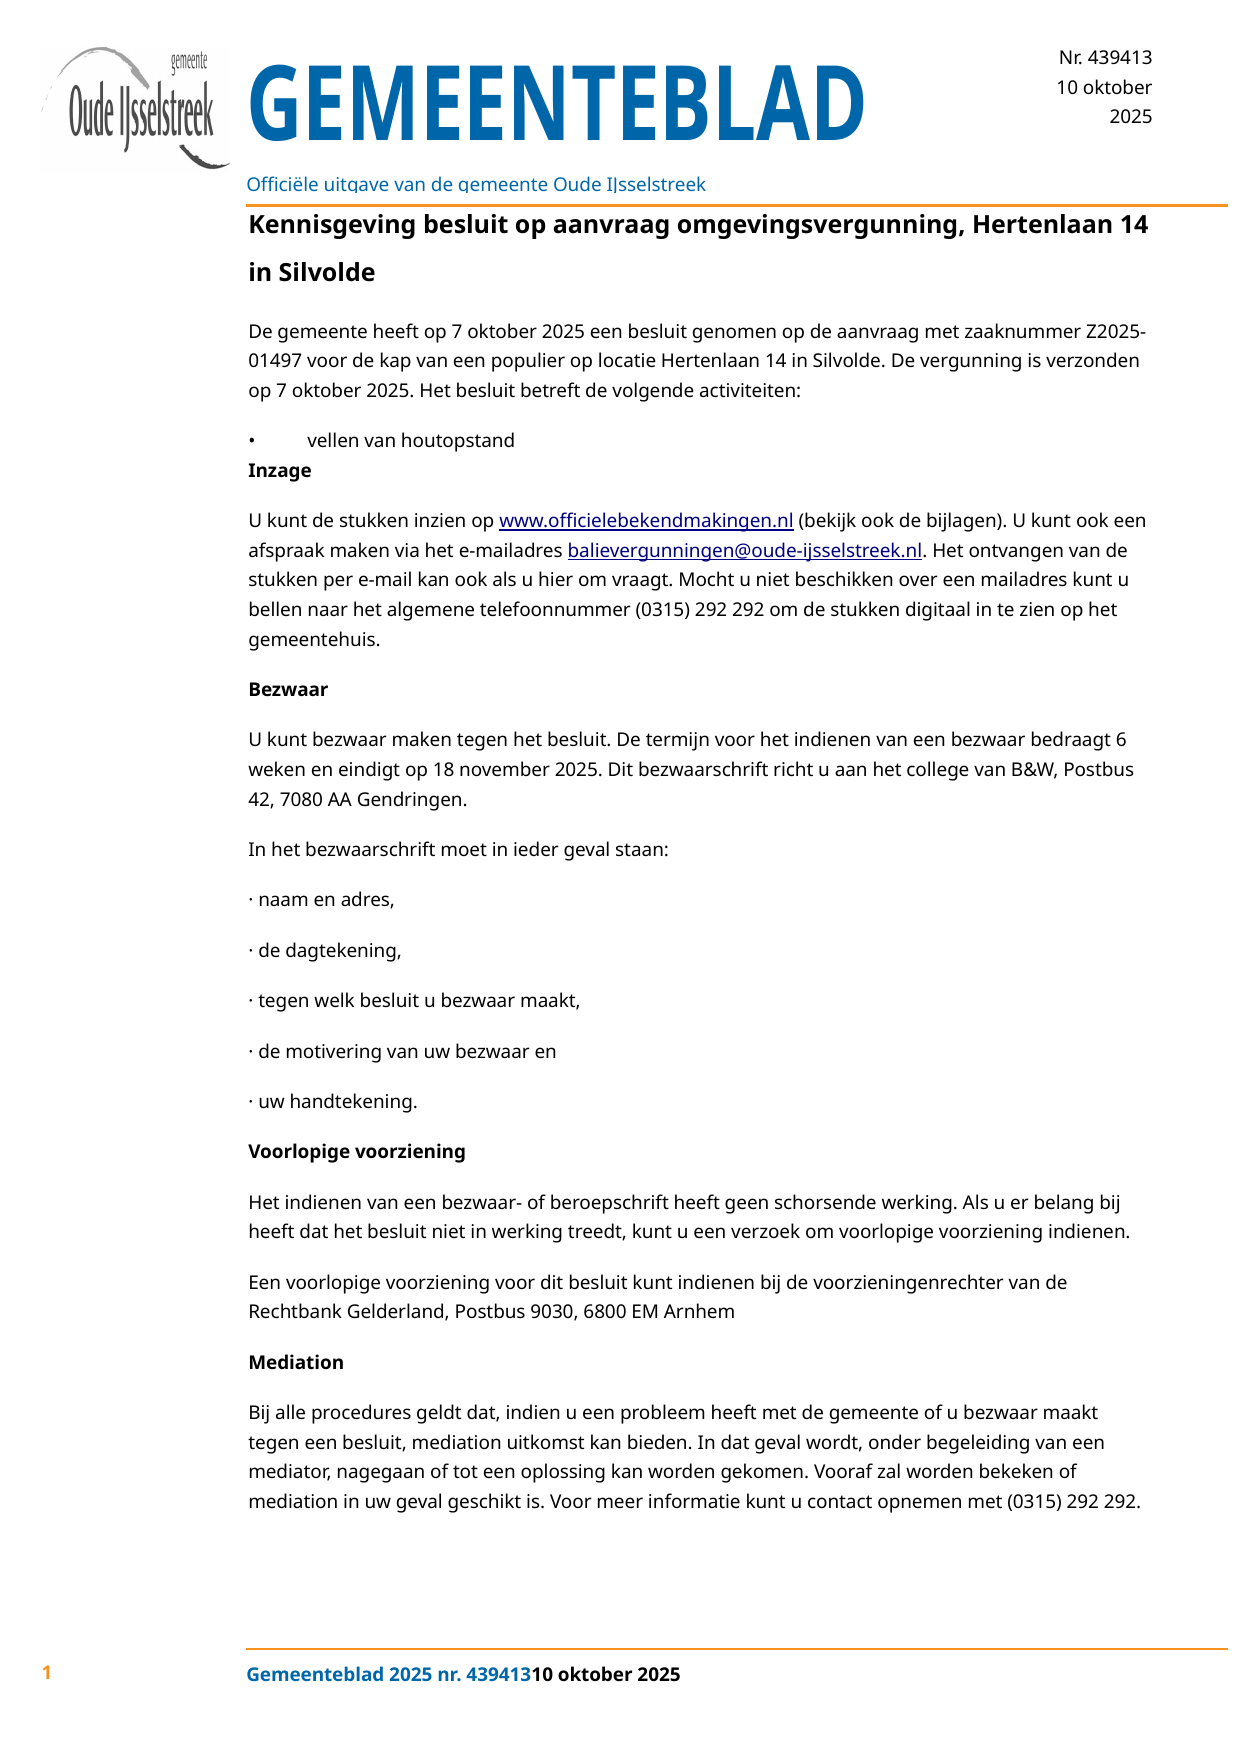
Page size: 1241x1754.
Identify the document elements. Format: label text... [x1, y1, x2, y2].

text U kunt de stukken inzien op www.officielebekendmakingen.nl (bekijk ook de bijlagen). U kunt ook een afspraak maken via het e-mailadres balievergunningen@oude-ijsselstreek.nl. Het ontvangen van de stukken per e-mail kan ook als u hier om vraagt. Mocht u niet beschikken over een mailadres kunt u bellen naar het algemene telefoonnummer (0315) 292 292 om de stukken digitaal in te zien op het gemeentehuis. [248, 507, 1152, 652]
text U kunt bezwaar maken tegen het besluit. De termijn voor het indienen van een bezwaar bedraagt 6 weken en eindigt op 18 november 2025. Dit bezwaarschrift richt u aan het college van B&W, Postbus 42, 7080 AA Gendringen. [248, 727, 1152, 812]
text Inzage [248, 457, 1152, 483]
text Een voorlopige voorziening voor dit besluit kunt indienen bij de voorzieningenrechter van de Rechtbank Gelderland, Postbus 9030, 6800 EM Arnhem [248, 1269, 1152, 1324]
text Mediation [248, 1349, 1152, 1375]
text · de motivering van uw bezwaar en [248, 1038, 1152, 1064]
text In het bezwaarschrift moet in ieder geval staan: [248, 836, 1152, 862]
text Het indienen van een bezwaar- of beroepschrift heeft geen schorsende werking. Als u er belang bij heeft dat het besluit niet in werking treedt, kunt u een verzoek om voorlopige voorziening indienen. [248, 1189, 1152, 1244]
text De gemeente heeft op 7 oktober 2025 een besluit genomen op de aanvraag met zaaknummer Z2025-01497 voor de kap van een populier op locatie Hertenlaan 14 in Silvolde. De vergunning is verzonden op 7 oktober 2025. Het besluit betreft de volgende activiteiten: [248, 318, 1152, 403]
picture [41, 47, 231, 172]
text Kennisgeving besluit op aanvraag omgevingsvergunning, Hertenlaan 14 in Silvolde [248, 207, 1152, 288]
text · de dagtekening, [248, 937, 1152, 963]
text Bij alle procedures geldt dat, indien u een probleem heeft met de gemeente of u bezwaar maakt tegen een besluit, mediation uitkomst kan bieden. In dat geval wordt, onder begeleiding van een mediator, nagegaan of tot een oplossing kan worden gekomen. Vooraf zal worden bekeken of mediation in uw geval geschikt is. Voor meer informatie kunt u contact opnemen met (0315) 292 292. [248, 1399, 1152, 1514]
text Bezwaar [248, 676, 1152, 702]
list vellen van houtopstand [248, 427, 1152, 453]
text · naam en adres, [248, 887, 1152, 912]
text Voorlopige voorziening [248, 1139, 1152, 1164]
text · tegen welk besluit u bezwaar maakt, [248, 987, 1152, 1013]
text · uw handtekening. [248, 1088, 1152, 1114]
